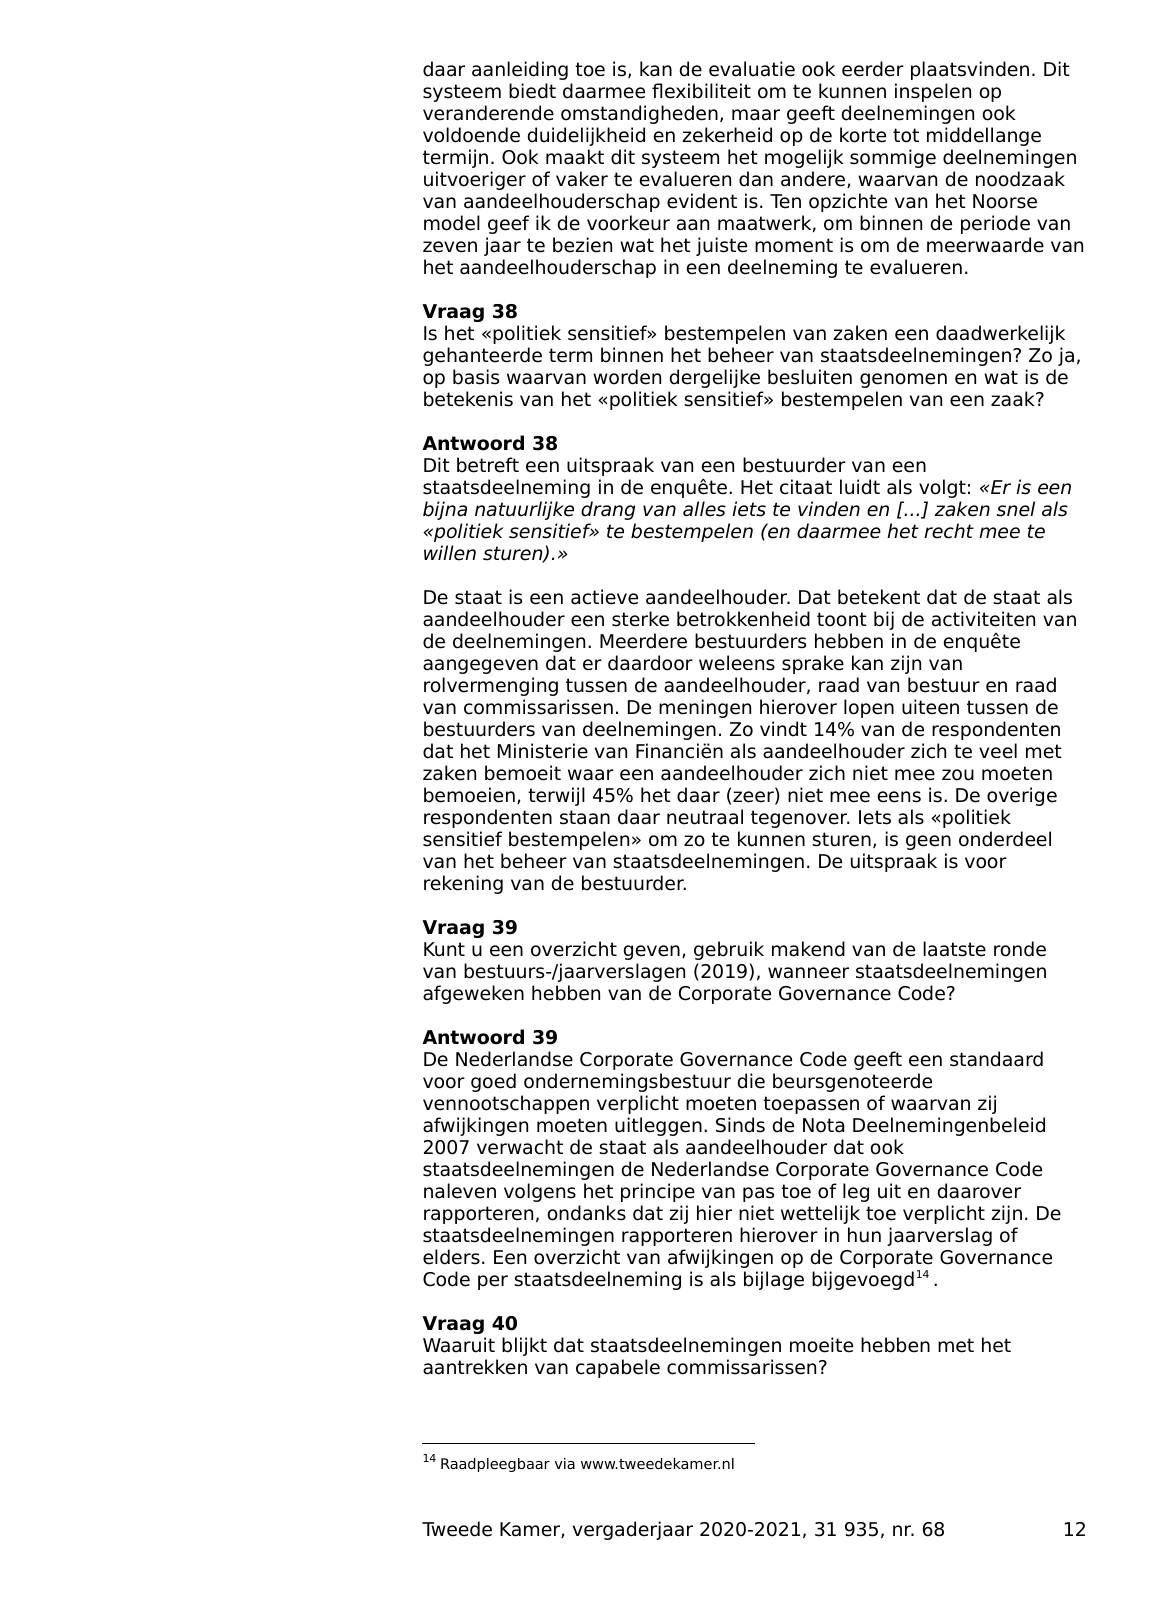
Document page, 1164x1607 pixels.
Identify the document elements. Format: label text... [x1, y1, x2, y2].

text De Nederlandse Corporate Governance Code geeft een standaard voor goed ondernemingsbestuur die beursgenoteerde vennootschappen verplicht moeten toepassen of waarvan zij afwijkingen moeten uitleggen. Sinds de Nota Deelnemingenbeleid 2007 verwacht de staat als aandeelhouder dat ook staatsdeelnemingen de Nederlandse Corporate Governance Code naleven volgens het principe van pas toe of leg uit en daarover rapporteren, ondanks dat zij hier niet wettelijk toe verplicht zijn. De staatsdeelnemingen rapporteren hierover in hun jaarverslag of elders. Een overzicht van afwijkingen op de Corporate Governance Code per staatsdeelneming is als bijlage bijgevoegd. [422, 1049, 1087, 1291]
text Dit betreft een uitspraak van een bestuurder van een staatsdeelneming in de enquête. Het citaat luidt als volgt: «Er is een bijna natuurlijke drang van alles iets te vinden en [...] zaken snel als «politiek sensitief» te bestempelen (en daarmee het recht mee te willen sturen).» [422, 455, 1087, 565]
text Kunt u een overzicht geven, gebruik makend van de laatste ronde van bestuurs-/jaarverslagen (2019), wanneer staatsdeelnemingen afgeweken hebben van de Corporate Governance Code? [422, 939, 1087, 1005]
text Is het «politiek sensitief» bestempelen van zaken een daadwerkelijk gehanteerde term binnen het beheer van staatsdeelnemingen? Zo ja, op basis waarvan worden dergelijke besluiten genomen en wat is de betekenis van het «politiek sensitief» bestempelen van een zaak? [422, 323, 1087, 411]
text Vraag 39 [422, 917, 1087, 939]
text Vraag 38 [422, 301, 1087, 323]
text Vraag 40 [422, 1313, 1087, 1335]
text Waaruit blijkt dat staatsdeelnemingen moeite hebben met het aantrekken van capabele commissarissen? [422, 1335, 1087, 1379]
text De staat is een actieve aandeelhouder. Dat betekent dat de staat als aandeelhouder een sterke betrokkenheid toont bij de activiteiten van de deelnemingen. Meerdere bestuurders hebben in de enquête aangegeven dat er daardoor weleens sprake kan zijn van rolvermenging tussen de aandeelhouder, raad van bestuur en raad van commissarissen. De meningen hierover lopen uiteen tussen de bestuurders van deelnemingen. Zo vindt 14% van de respondenten dat het Ministerie van Financiën als aandeelhouder zich te veel met zaken bemoeit waar een aandeelhouder zich niet mee zou moeten bemoeien, terwijl 45% het daar (zeer) niet mee eens is. De overige respondenten staan daar neutraal tegenover. Iets als «politiek sensitief bestempelen» om zo te kunnen sturen, is geen onderdeel van het beheer van staatsdeelnemingen. De uitspraak is voor rekening van de bestuurder. [422, 587, 1087, 895]
text Antwoord 39 [422, 1027, 1087, 1049]
text Raadpleegbaar via www.tweedekamer.nl [422, 1452, 1087, 1474]
text Antwoord 38 [422, 433, 1087, 455]
text daar aanleiding toe is, kan de evaluatie ook eerder plaatsvinden. Dit systeem biedt daarmee flexibiliteit om te kunnen inspelen op veranderende omstandigheden, maar geeft deelnemingen ook voldoende duidelijkheid en zekerheid op de korte tot middellange termijn. Ook maakt dit systeem het mogelijk sommige deelnemingen uitvoeriger of vaker te evalueren dan andere, waarvan de noodzaak van aandeelhouderschap evident is. Ten opzichte van het Noorse model geef ik de voorkeur aan maatwerk, om binnen de periode van zeven jaar te bezien wat het juiste moment is om de meerwaarde van het aandeelhouderschap in een deelneming te evalueren. [422, 59, 1087, 279]
